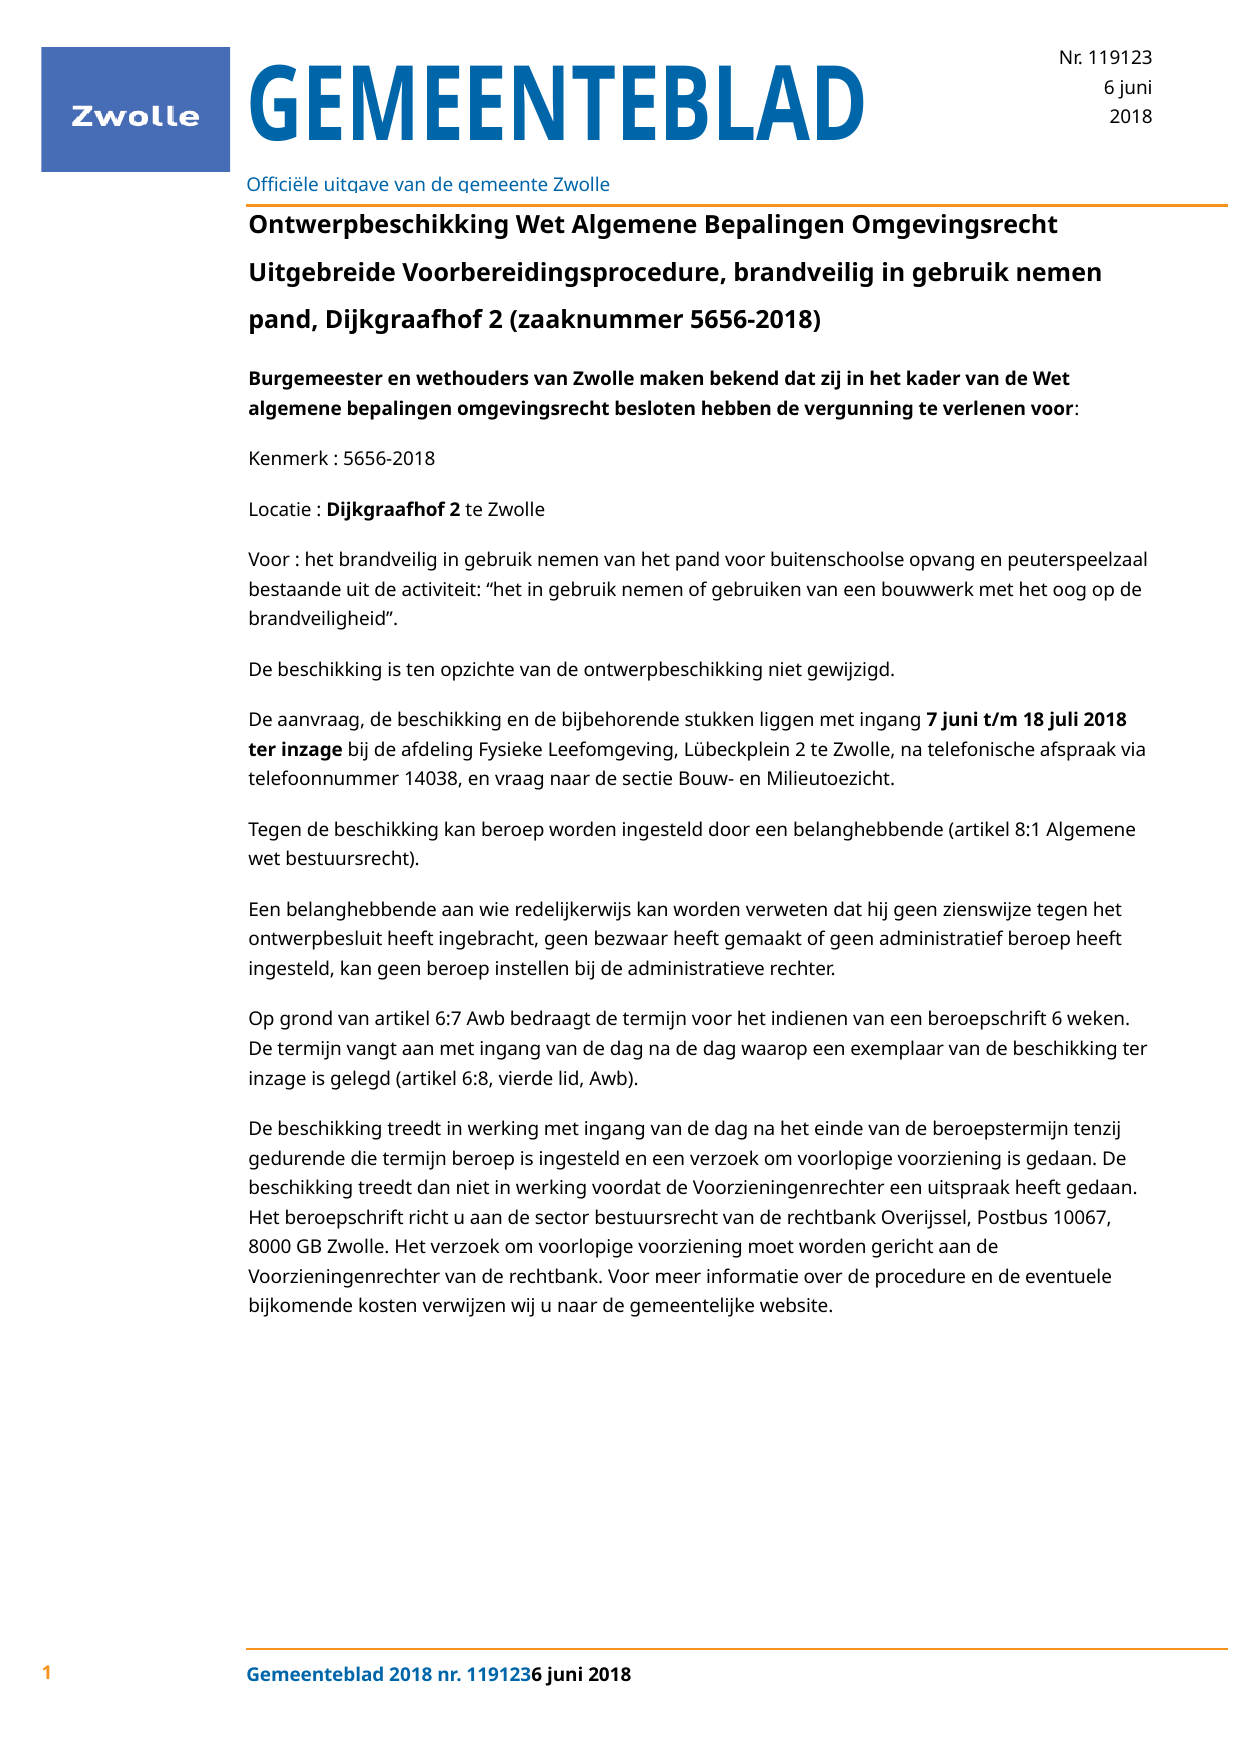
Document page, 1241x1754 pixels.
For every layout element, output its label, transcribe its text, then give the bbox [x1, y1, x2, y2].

text Ontwerpbeschikking Wet Algemene Bepalingen Omgevingsrecht Uitgebreide Voorbereidingsprocedure, brandveilig in gebruik nemen pand, Dijkgraafhof 2 (zaaknummer 5656-2018) [248, 207, 1152, 336]
text Voor : het brandveilig in gebruik nemen van het pand voor buitenschoolse opvang en peuterspeelzaal bestaande uit de activiteit: “het in gebruik nemen of gebruiken van een bouwwerk met het oog op de brandveiligheid”. [248, 546, 1152, 631]
text De aanvraag, de beschikking en de bijbehorende stukken liggen met ingang 7 juni t/m 18 juli 2018 ter inzage bij de afdeling Fysieke Leefomgeving, Lübeckplein 2 te Zwolle, na telefonische afspraak via telefoonnummer 14038, en vraag naar de sectie Bouw- en Milieutoezicht. [248, 706, 1152, 791]
text Burgemeester en wethouders van Zwolle maken bekend dat zij in het kader van de Wet algemene bepalingen omgevingsrecht besloten hebben de vergunning te verlenen voor: [248, 366, 1152, 421]
text Tegen de beschikking kan beroep worden ingesteld door een belanghebbende (artikel 8:1 Algemene wet bestuursrecht). [248, 816, 1152, 871]
text Kenmerk : 5656-2018 [248, 446, 1152, 471]
text Op grond van artikel 6:7 Awb bedraagt de termijn voor het indienen van een beroepschrift 6 weken. De termijn vangt aan met ingang van de dag na de dag waarop een exemplaar van de beschikking ter inzage is gelegd (artikel 6:8, vierde lid, Awb). [248, 1006, 1152, 1090]
picture [41, 47, 231, 172]
text Een belanghebbende aan wie redelijkerwijs kan worden verweten dat hij geen zienswijze tegen het ontwerpbesluit heeft ingebracht, geen bezwaar heeft gemaakt of geen administratief beroep heeft ingesteld, kan geen beroep instellen bij de administratieve rechter. [248, 896, 1152, 981]
text De beschikking is ten opzichte van de ontwerpbeschikking niet gewijzigd. [248, 656, 1152, 682]
text De beschikking treedt in werking met ingang van de dag na het einde van de beroepstermijn tenzij gedurende die termijn beroep is ingesteld en een verzoek om voorlopige voorziening is gedaan. De beschikking treedt dan niet in werking voordat de Voorzieningenrechter een uitspraak heeft gedaan. Het beroepschrift richt u aan de sector bestuursrecht van de rechtbank Overijssel, Postbus 10067, 8000 GB Zwolle. Het verzoek om voorlopige voorziening moet worden gericht aan de Voorzieningenrechter van de rechtbank. Voor meer informatie over de procedure en de eventuele bijkomende kosten verwijzen wij u naar de gemeentelijke website. [248, 1115, 1152, 1318]
text Locatie : Dijkgraafhof 2 te Zwolle [248, 496, 1152, 522]
